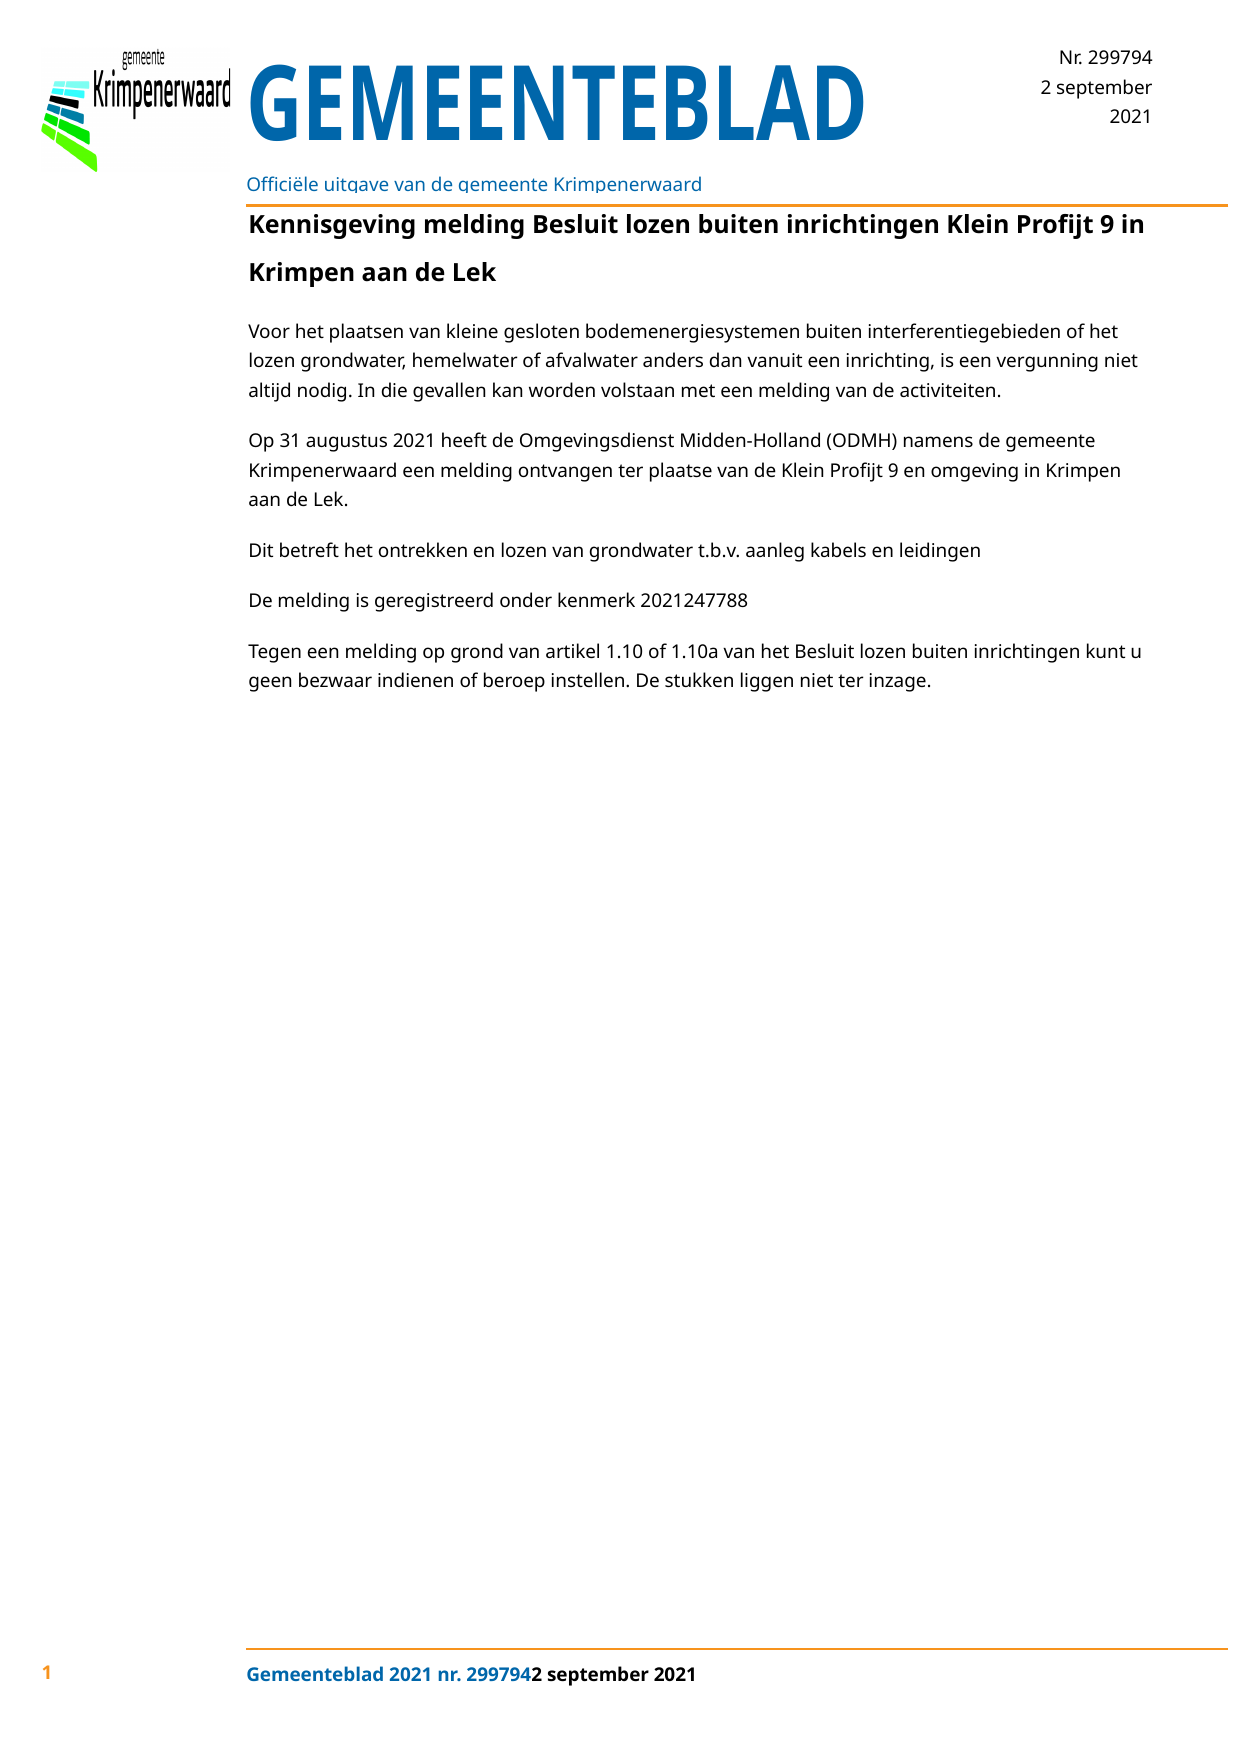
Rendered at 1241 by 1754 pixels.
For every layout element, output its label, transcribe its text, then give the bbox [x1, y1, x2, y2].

text Kennisgeving melding Besluit lozen buiten inrichtingen Klein Profijt 9 in Krimpen aan de Lek [248, 207, 1152, 288]
text Dit betreft het ontrekken en lozen van grondwater t.b.v. aanleg kabels en leidingen [248, 537, 1152, 563]
text Voor het plaatsen van kleine gesloten bodemenergiesystemen buiten interferentiegebieden of het lozen grondwater, hemelwater of afvalwater anders dan vanuit een inrichting, is een vergunning niet altijd nodig. In die gevallen kan worden volstaan met een melding van de activiteiten. [248, 318, 1152, 403]
text De melding is geregistreerd onder kenmerk 2021247788 [248, 587, 1152, 613]
text Op 31 augustus 2021 heeft de Omgevingsdienst Midden-Holland (ODMH) namens de gemeente Krimpenerwaard een melding ontvangen ter plaatse van de Klein Profijt 9 en omgeving in Krimpen aan de Lek. [248, 427, 1152, 512]
text Tegen een melding op grond van artikel 1.10 of 1.10a van het Besluit lozen buiten inrichtingen kunt u geen bezwaar indienen of beroep instellen. De stukken liggen niet ter inzage. [248, 638, 1152, 693]
picture [41, 47, 231, 172]
